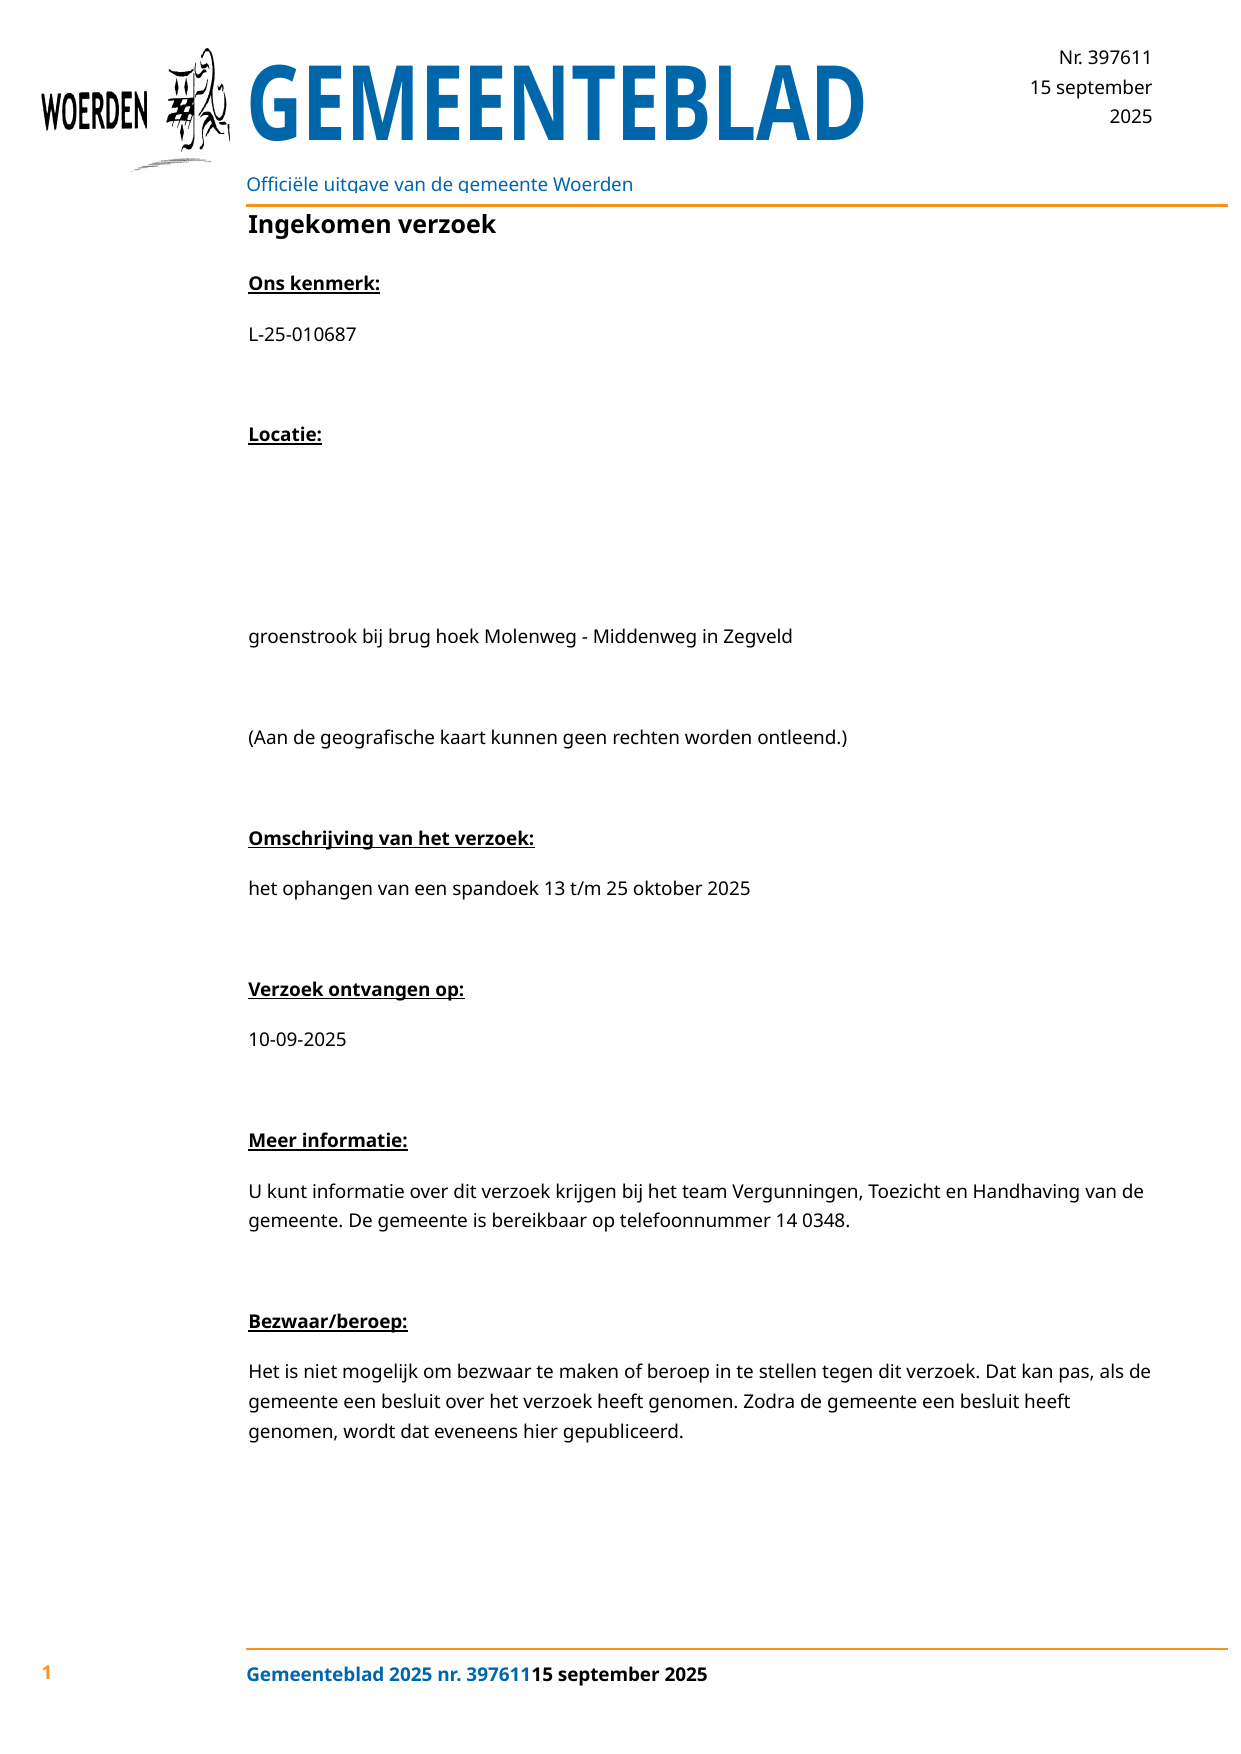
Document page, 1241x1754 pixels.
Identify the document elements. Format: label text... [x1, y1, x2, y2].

text Ingekomen verzoek [248, 207, 1152, 241]
text Verzoek ontvangen op: [248, 976, 1152, 1002]
text Omschrijving van het verzoek: [248, 825, 1152, 851]
picture [41, 47, 231, 172]
text Locatie: [248, 422, 1152, 447]
text Het is niet mogelijk om bezwaar te maken of beroep in te stellen tegen dit verzoek. Dat kan pas, als de gemeente een besluit over het verzoek heeft genomen. Zodra de gemeente een besluit heeft genomen, wordt dat eveneens hier gepubliceerd. [248, 1359, 1152, 1443]
text 10-09-2025 [248, 1027, 1152, 1052]
text L-25-010687 [248, 321, 1152, 346]
text Bezwaar/beroep: [248, 1308, 1152, 1334]
text (Aan de geografische kaart kunnen geen rechten worden ontleend.) [248, 724, 1152, 750]
text Ons kenmerk: [248, 270, 1152, 296]
text Meer informatie: [248, 1127, 1152, 1153]
text groenstrook bij brug hoek Molenweg - Middenweg in Zegveld [248, 623, 1152, 649]
text het ophangen van een spandoek 13 t/m 25 oktober 2025 [248, 875, 1152, 901]
text U kunt informatie over dit verzoek krijgen bij het team Vergunningen, Toezicht en Handhaving van de gemeente. De gemeente is bereikbaar op telefoonnummer 14 0348. [248, 1178, 1152, 1233]
